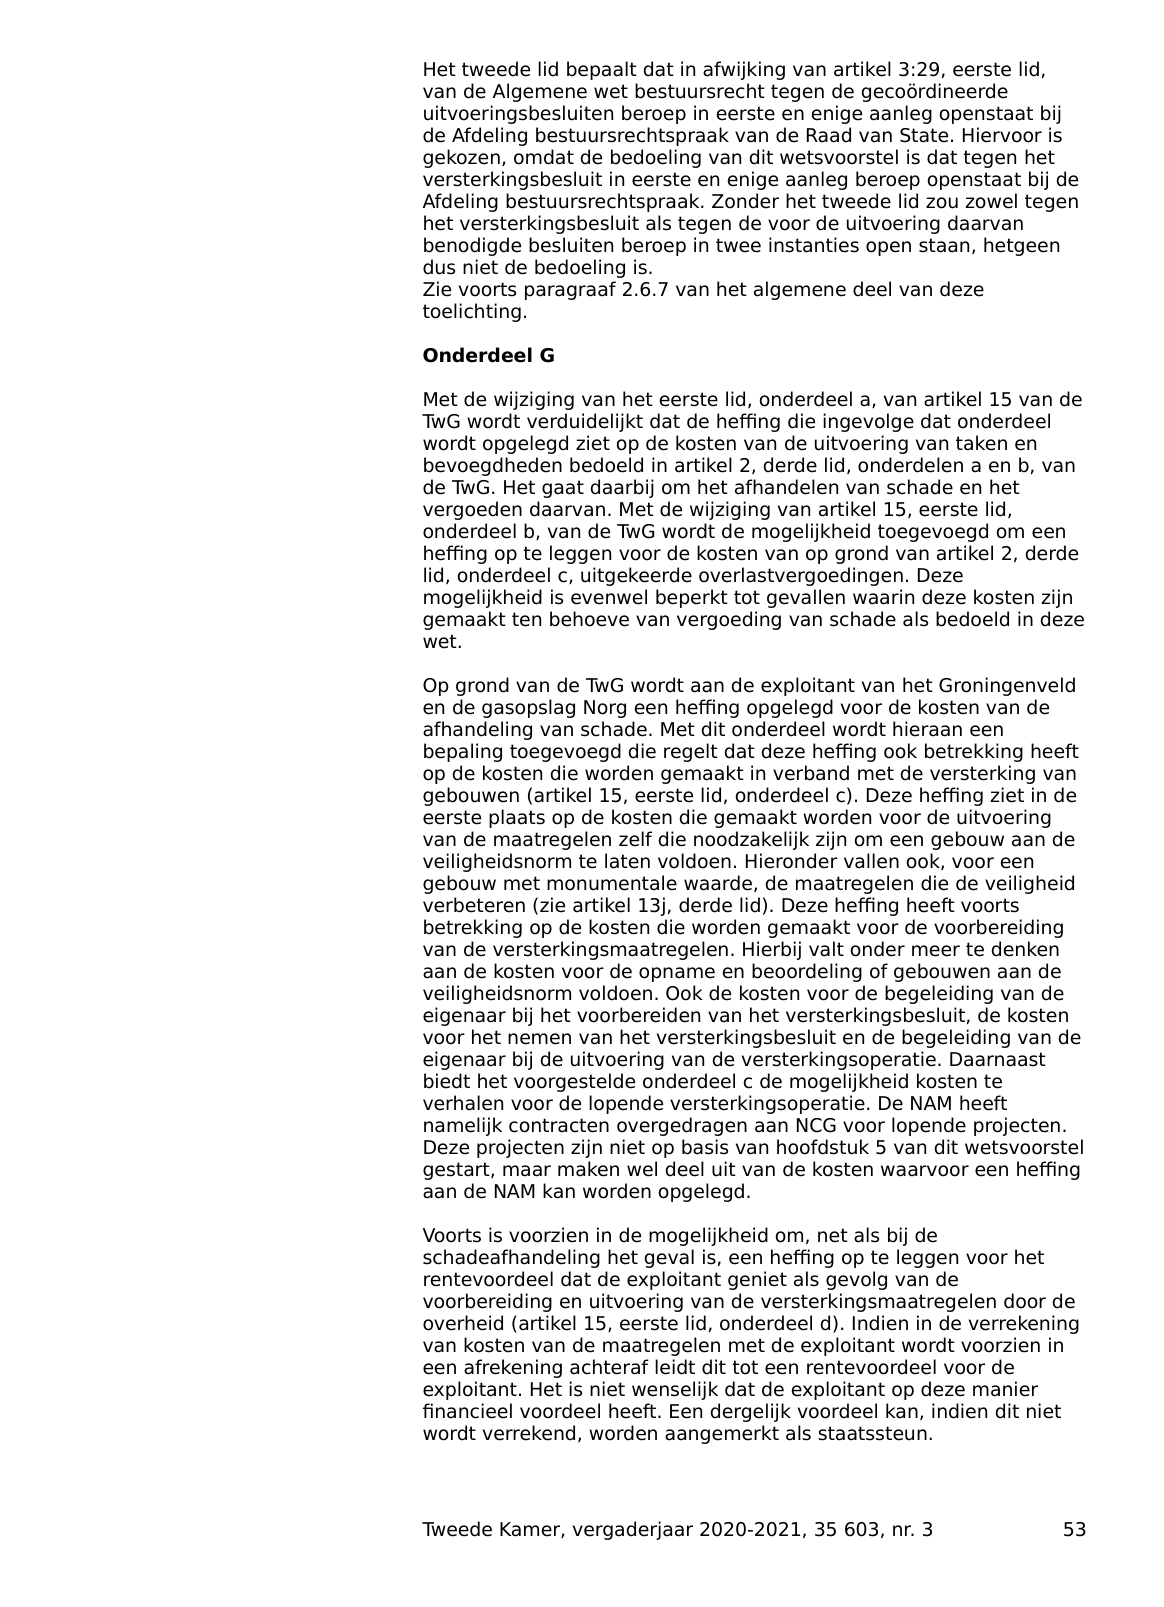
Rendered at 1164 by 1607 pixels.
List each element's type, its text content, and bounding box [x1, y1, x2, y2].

subtitle Onderdeel G [422, 345, 1087, 367]
text Met de wijziging van het eerste lid, onderdeel a, van artikel 15 van de TwG wordt verduidelijkt dat de heffing die ingevolge dat onderdeel wordt opgelegd ziet op de kosten van de uitvoering van taken en bevoegdheden bedoeld in artikel 2, derde lid, onderdelen a en b, van de TwG. Het gaat daarbij om het afhandelen van schade en het vergoeden daarvan. Met de wijziging van artikel 15, eerste lid, onderdeel b, van de TwG wordt de mogelijkheid toegevoegd om een heffing op te leggen voor de kosten van op grond van artikel 2, derde lid, onderdeel c, uitgekeerde overlastvergoedingen. Deze mogelijkheid is evenwel beperkt tot gevallen waarin deze kosten zijn gemaakt ten behoeve van vergoeding van schade als bedoeld in deze wet. [422, 389, 1087, 653]
text Voorts is voorzien in de mogelijkheid om, net als bij de schadeafhandeling het geval is, een heffing op te leggen voor het rentevoordeel dat de exploitant geniet als gevolg van de voorbereiding en uitvoering van de versterkingsmaatregelen door de overheid (artikel 15, eerste lid, onderdeel d). Indien in de verrekening van kosten van de maatregelen met de exploitant wordt voorzien in een afrekening achteraf leidt dit tot een rentevoordeel voor de exploitant. Het is niet wenselijk dat de exploitant op deze manier financieel voordeel heeft. Een dergelijk voordeel kan, indien dit niet wordt verrekend, worden aangemerkt als staatssteun. [422, 1225, 1087, 1444]
text Zie voorts paragraaf 2.6.7 van het algemene deel van deze toelichting. [422, 279, 1087, 323]
text Het tweede lid bepaalt dat in afwijking van artikel 3:29, eerste lid, van de Algemene wet bestuursrecht tegen de gecoördineerde uitvoeringsbesluiten beroep in eerste en enige aanleg openstaat bij de Afdeling bestuursrechtspraak van de Raad van State. Hiervoor is gekozen, omdat de bedoeling van dit wetsvoorstel is dat tegen het versterkingsbesluit in eerste en enige aanleg beroep openstaat bij de Afdeling bestuursrechtspraak. Zonder het tweede lid zou zowel tegen het versterkingsbesluit als tegen de voor de uitvoering daarvan benodigde besluiten beroep in twee instanties open staan, hetgeen dus niet de bedoeling is. [422, 59, 1087, 279]
text Op grond van de TwG wordt aan de exploitant van het Groningenveld en de gasopslag Norg een heffing opgelegd voor de kosten van de afhandeling van schade. Met dit onderdeel wordt hieraan een bepaling toegevoegd die regelt dat deze heffing ook betrekking heeft op de kosten die worden gemaakt in verband met de versterking van gebouwen (artikel 15, eerste lid, onderdeel c). Deze heffing ziet in de eerste plaats op de kosten die gemaakt worden voor de uitvoering van de maatregelen zelf die noodzakelijk zijn om een gebouw aan de veiligheidsnorm te laten voldoen. Hieronder vallen ook, voor een gebouw met monumentale waarde, de maatregelen die de veiligheid verbeteren (zie artikel 13j, derde lid). Deze heffing heeft voorts betrekking op de kosten die worden gemaakt voor de voorbereiding van de versterkingsmaatregelen. Hierbij valt onder meer te denken aan de kosten voor de opname en beoordeling of gebouwen aan de veiligheidsnorm voldoen. Ook de kosten voor de begeleiding van de eigenaar bij het voorbereiden van het versterkingsbesluit, de kosten voor het nemen van het versterkingsbesluit en de begeleiding van de eigenaar bij de uitvoering van de versterkingsoperatie. Daarnaast biedt het voorgestelde onderdeel c de mogelijkheid kosten te verhalen voor de lopende versterkingsoperatie. De NAM heeft namelijk contracten overgedragen aan NCG voor lopende projecten. Deze projecten zijn niet op basis van hoofdstuk 5 van dit wetsvoorstel gestart, maar maken wel deel uit van de kosten waarvoor een heffing aan de NAM kan worden opgelegd. [422, 675, 1087, 1203]
